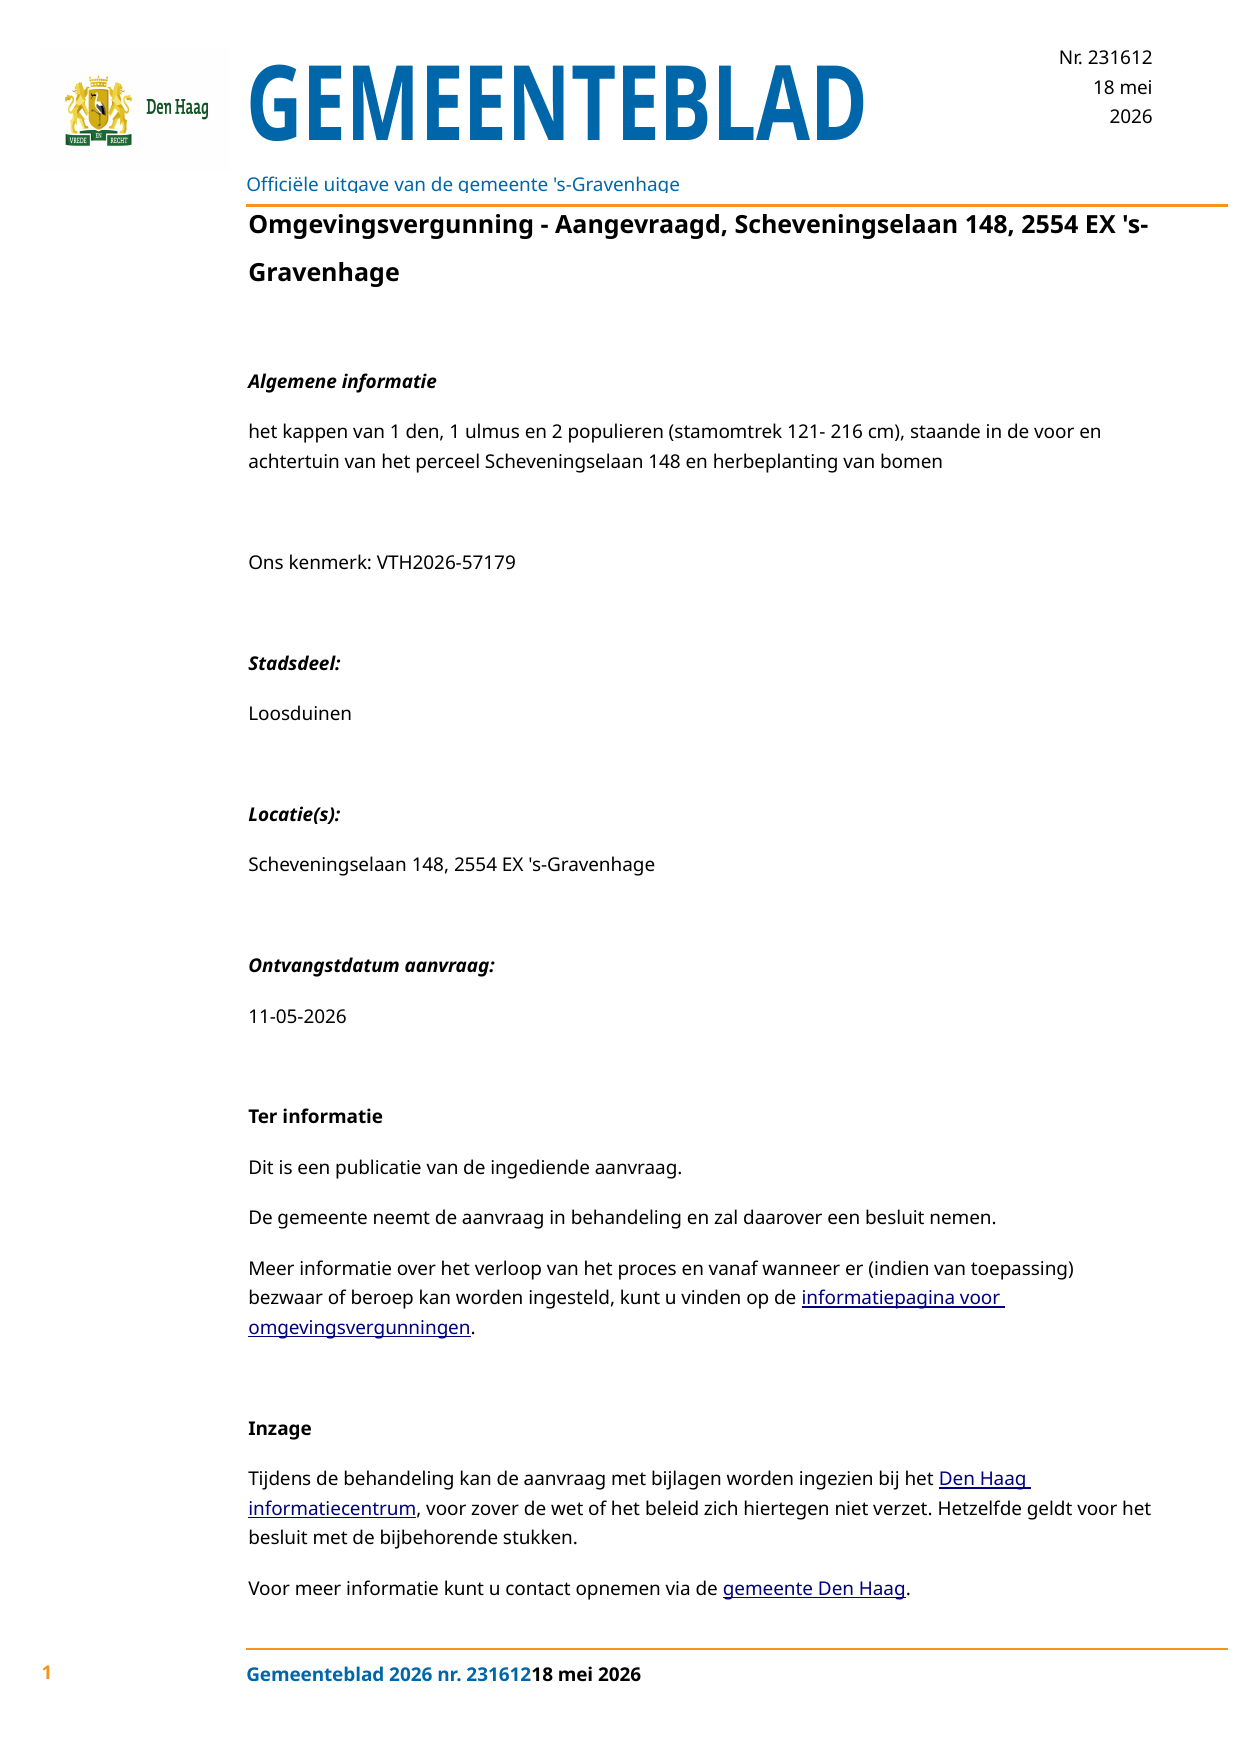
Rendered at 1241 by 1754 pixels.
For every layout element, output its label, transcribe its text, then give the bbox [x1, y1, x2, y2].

text Algemene informatie [248, 368, 1152, 394]
text Dit is een publicatie van de ingediende aanvraag. [248, 1154, 1152, 1180]
text Voor meer informatie kunt u contact opnemen via de gemeente Den Haag. [248, 1575, 1152, 1601]
text Locatie(s): [248, 801, 1152, 827]
text Ontvangstdatum aanvraag: [248, 952, 1152, 978]
text De gemeente neemt de aanvraag in behandeling en zal daarover een besluit nemen. [248, 1204, 1152, 1230]
text 11-05-2026 [248, 1003, 1152, 1029]
text Ons kenmerk: VTH2026-57179 [248, 549, 1152, 575]
picture [41, 47, 231, 172]
text Tijdens de behandeling kan de aanvraag met bijlagen worden ingezien bij het Den Haag informatiecentrum, voor zover de wet of het beleid zich hiertegen niet verzet. Hetzelfde geldt voor het besluit met de bijbehorende stukken. [248, 1465, 1152, 1550]
text Meer informatie over het verloop van het proces en vanaf wanneer er (indien van toepassing) bezwaar of beroep kan worden ingesteld, kunt u vinden op de informatiepagina voor omgevingsvergunningen. [248, 1255, 1152, 1340]
text Ter informatie [248, 1104, 1152, 1129]
text Loosduinen [248, 700, 1152, 726]
text Inzage [248, 1415, 1152, 1441]
text het kappen van 1 den, 1 ulmus en 2 populieren (stamomtrek 121- 216 cm), staande in de voor en achtertuin van het perceel Scheveningselaan 148 en herbeplanting van bomen [248, 419, 1152, 474]
text Stadsdeel: [248, 650, 1152, 676]
text Omgevingsvergunning - Aangevraagd, Scheveningselaan 148, 2554 EX 's-Gravenhage [248, 207, 1152, 288]
text Scheveningselaan 148, 2554 EX 's-Gravenhage [248, 852, 1152, 877]
